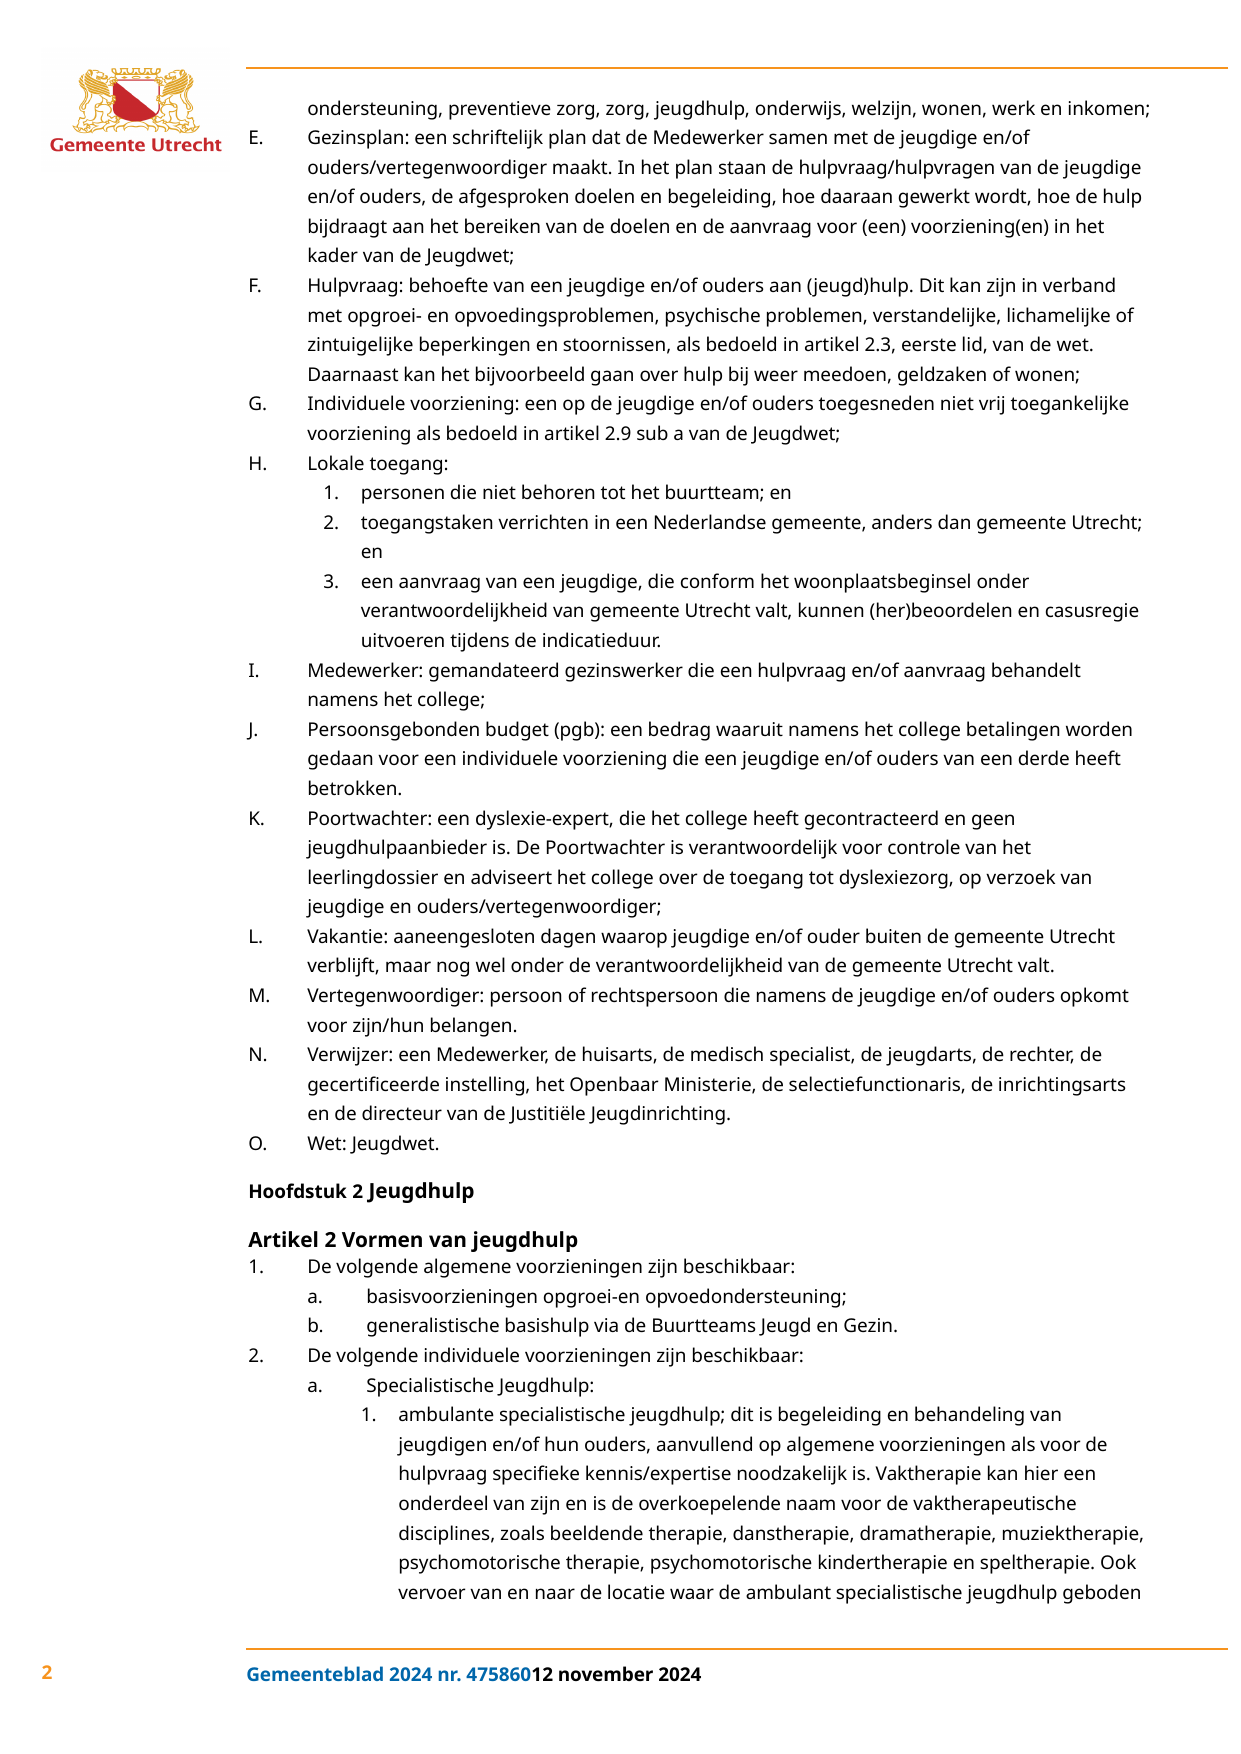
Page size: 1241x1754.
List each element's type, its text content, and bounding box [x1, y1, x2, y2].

list Verwijzer: een Medewerker, de huisarts, de medisch specialist, de jeugdarts, de rechter, de gecertificeerde instelling, het Openbaar Ministerie, de selectiefunctionaris, de inrichtingsarts en de directeur van de Justitiële Jeugdinrichting. [248, 1041, 1152, 1126]
list Poortwachter: een dyslexie-expert, die het college heeft gecontracteerd en geen jeugdhulpaanbieder is. De Poortwachter is verantwoordelijk voor controle van het leerlingdossier en adviseert het college over de toegang tot dyslexiezorg, op verzoek van jeugdige en ouders/vertegenwoordiger; [248, 805, 1152, 919]
list ambulante specialistische jeugdhulp; dit is begeleiding en behandeling van jeugdigen en/of hun ouders, aanvullend op algemene voorzieningen als voor de hulpvraag specifieke kennis/expertise noodzakelijk is. Vaktherapie kan hier een onderdeel van zijn en is de overkoepelende naam voor de vaktherapeutische disciplines, zoals beeldende therapie, danstherapie, dramatherapie, muziektherapie, psychomotorische therapie, psychomotorische kindertherapie en speltherapie. Ook vervoer van en naar de locatie waar de ambulant specialistische jeugdhulp geboden [361, 1401, 1152, 1605]
list toegangstaken verrichten in een Nederlandse gemeente, anders dan gemeente Utrecht; en [323, 509, 1152, 564]
text Hoofdstuk 2 Jeugdhulp [248, 1176, 1152, 1204]
list Wet: Jeugdwet. [248, 1130, 1152, 1156]
list Gezinsplan: een schriftelijk plan dat de Medewerker samen met de jeugdige en/of ouders/vertegenwoordiger maakt. In het plan staan de hulpvraag/hulpvragen van de jeugdige en/of ouders, de afgesproken doelen en begeleiding, hoe daaraan gewerkt wordt, hoe de hulp bijdraagt aan het bereiken van de doelen en de aanvraag voor (een) voorziening(en) in het kader van de Jeugdwet; [248, 124, 1152, 268]
list Vakantie: aaneengesloten dagen waarop jeugdige en/of ouder buiten de gemeente Utrecht verblijft, maar nog wel onder de verantwoordelijkheid van de gemeente Utrecht valt. [248, 923, 1152, 978]
list Individuele voorziening: een op de jeugdige en/of ouders toegesneden niet vrij toegankelijke voorziening als bedoeld in artikel 2.9 sub a van de Jeugdwet; [248, 391, 1152, 446]
list basisvoorzieningen opgroei-en opvoedondersteuning; [307, 1283, 1152, 1309]
list Specialistische Jeugdhulp: [307, 1372, 1152, 1398]
picture [41, 47, 231, 172]
list De volgende individuele voorzieningen zijn beschikbaar: [248, 1342, 1152, 1368]
list Vertegenwoordiger: persoon of rechtspersoon die namens de jeugdige en/of ouders opkomt voor zijn/hun belangen. [248, 982, 1152, 1038]
list De volgende algemene voorzieningen zijn beschikbaar: [248, 1253, 1152, 1279]
list Persoonsgebonden budget (pgb): een bedrag waaruit namens het college betalingen worden gedaan voor een individuele voorziening die een jeugdige en/of ouders van een derde heeft betrokken. [248, 716, 1152, 801]
list Lokale toegang: [248, 450, 1152, 476]
list personen die niet behoren tot het buurtteam; en [323, 479, 1152, 505]
list generalistische basishulp via de Buurtteams Jeugd en Gezin. [307, 1313, 1152, 1338]
list ondersteuning, preventieve zorg, zorg, jeugdhulp, onderwijs, welzijn, wonen, werk en inkomen; [248, 95, 1152, 121]
list Medewerker: gemandateerd gezinswerker die een hulpvraag en/of aanvraag behandelt namens het college; [248, 657, 1152, 712]
text Artikel 2 Vormen van jeugdhulp [248, 1225, 1152, 1253]
list een aanvraag van een jeugdige, die conform het woonplaatsbeginsel onder verantwoordelijkheid van gemeente Utrecht valt, kunnen (her)beoordelen en casusregie uitvoeren tijdens de indicatieduur. [323, 568, 1152, 653]
list Hulpvraag: behoefte van een jeugdige en/of ouders aan (jeugd)hulp. Dit kan zijn in verband met opgroei- en opvoedingsproblemen, psychische problemen, verstandelijke, lichamelijke of zintuigelijke beperkingen en stoornissen, als bedoeld in artikel 2.3, eerste lid, van de wet. Daarnaast kan het bijvoorbeeld gaan over hulp bij weer meedoen, geldzaken of wonen; [248, 272, 1152, 387]
